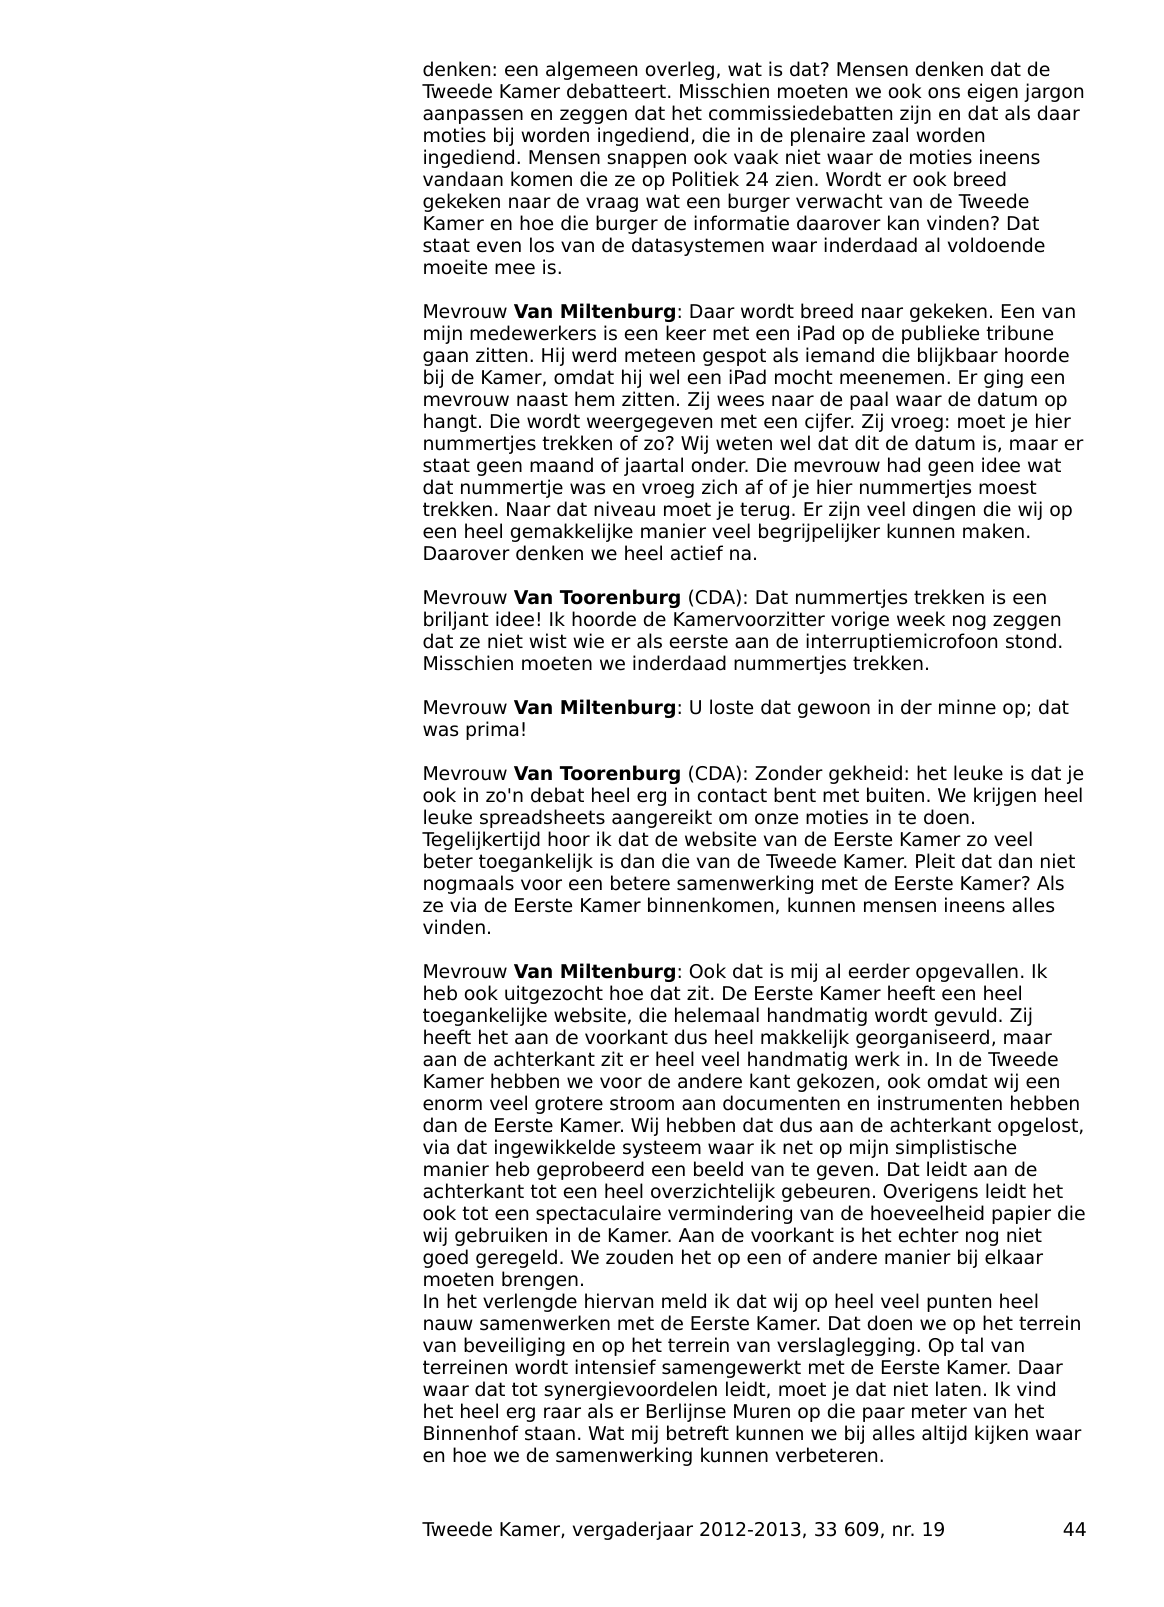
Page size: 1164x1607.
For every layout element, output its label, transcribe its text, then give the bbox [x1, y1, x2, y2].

text Mevrouw Van Toorenburg (CDA): Dat nummertjes trekken is een briljant idee! Ik hoorde de Kamervoorzitter vorige week nog zeggen dat ze niet wist wie er als eerste aan de interruptiemicrofoon stond. Misschien moeten we inderdaad nummertjes trekken. [422, 587, 1087, 675]
text Mevrouw Van Toorenburg (CDA): Zonder gekheid: het leuke is dat je ook in zo'n debat heel erg in contact bent met buiten. We krijgen heel leuke spreadsheets aangereikt om onze moties in te doen. Tegelijkertijd hoor ik dat de website van de Eerste Kamer zo veel beter toegankelijk is dan die van de Tweede Kamer. Pleit dat dan niet nogmaals voor een betere samenwerking met de Eerste Kamer? Als ze via de Eerste Kamer binnenkomen, kunnen mensen ineens alles vinden. [422, 763, 1087, 939]
text In het verlengde hiervan meld ik dat wij op heel veel punten heel nauw samenwerken met de Eerste Kamer. Dat doen we op het terrein van beveiliging en op het terrein van verslaglegging. Op tal van terreinen wordt intensief samengewerkt met de Eerste Kamer. Daar waar dat tot synergievoordelen leidt, moet je dat niet laten. Ik vind het heel erg raar als er Berlijnse Muren op die paar meter van het Binnenhof staan. Wat mij betreft kunnen we bij alles altijd kijken waar en hoe we de samenwerking kunnen verbeteren. [422, 1291, 1087, 1467]
text Mevrouw Van Miltenburg: U loste dat gewoon in der minne op; dat was prima! [422, 697, 1087, 741]
text denken: een algemeen overleg, wat is dat? Mensen denken dat de Tweede Kamer debatteert. Misschien moeten we ook ons eigen jargon aanpassen en zeggen dat het commissiedebatten zijn en dat als daar moties bij worden ingediend, die in de plenaire zaal worden ingediend. Mensen snappen ook vaak niet waar de moties ineens vandaan komen die ze op Politiek 24 zien. Wordt er ook breed gekeken naar de vraag wat een burger verwacht van de Tweede Kamer en hoe die burger de informatie daarover kan vinden? Dat staat even los van de datasystemen waar inderdaad al voldoende moeite mee is. [422, 59, 1087, 279]
text Mevrouw Van Miltenburg: Ook dat is mij al eerder opgevallen. Ik heb ook uitgezocht hoe dat zit. De Eerste Kamer heeft een heel toegankelijke website, die helemaal handmatig wordt gevuld. Zij heeft het aan de voorkant dus heel makkelijk georganiseerd, maar aan de achterkant zit er heel veel handmatig werk in. In de Tweede Kamer hebben we voor de andere kant gekozen, ook omdat wij een enorm veel grotere stroom aan documenten en instrumenten hebben dan de Eerste Kamer. Wij hebben dat dus aan de achterkant opgelost, via dat ingewikkelde systeem waar ik net op mijn simplistische manier heb geprobeerd een beeld van te geven. Dat leidt aan de achterkant tot een heel overzichtelijk gebeuren. Overigens leidt het ook tot een spectaculaire vermindering van de hoeveelheid papier die wij gebruiken in de Kamer. Aan de voorkant is het echter nog niet goed geregeld. We zouden het op een of andere manier bij elkaar moeten brengen. [422, 961, 1087, 1291]
text Mevrouw Van Miltenburg: Daar wordt breed naar gekeken. Een van mijn medewerkers is een keer met een iPad op de publieke tribune gaan zitten. Hij werd meteen gespot als iemand die blijkbaar hoorde bij de Kamer, omdat hij wel een iPad mocht meenemen. Er ging een mevrouw naast hem zitten. Zij wees naar de paal waar de datum op hangt. Die wordt weergegeven met een cijfer. Zij vroeg: moet je hier nummertjes trekken of zo? Wij weten wel dat dit de datum is, maar er staat geen maand of jaartal onder. Die mevrouw had geen idee wat dat nummertje was en vroeg zich af of je hier nummertjes moest trekken. Naar dat niveau moet je terug. Er zijn veel dingen die wij op een heel gemakkelijke manier veel begrijpelijker kunnen maken. Daarover denken we heel actief na. [422, 301, 1087, 565]
